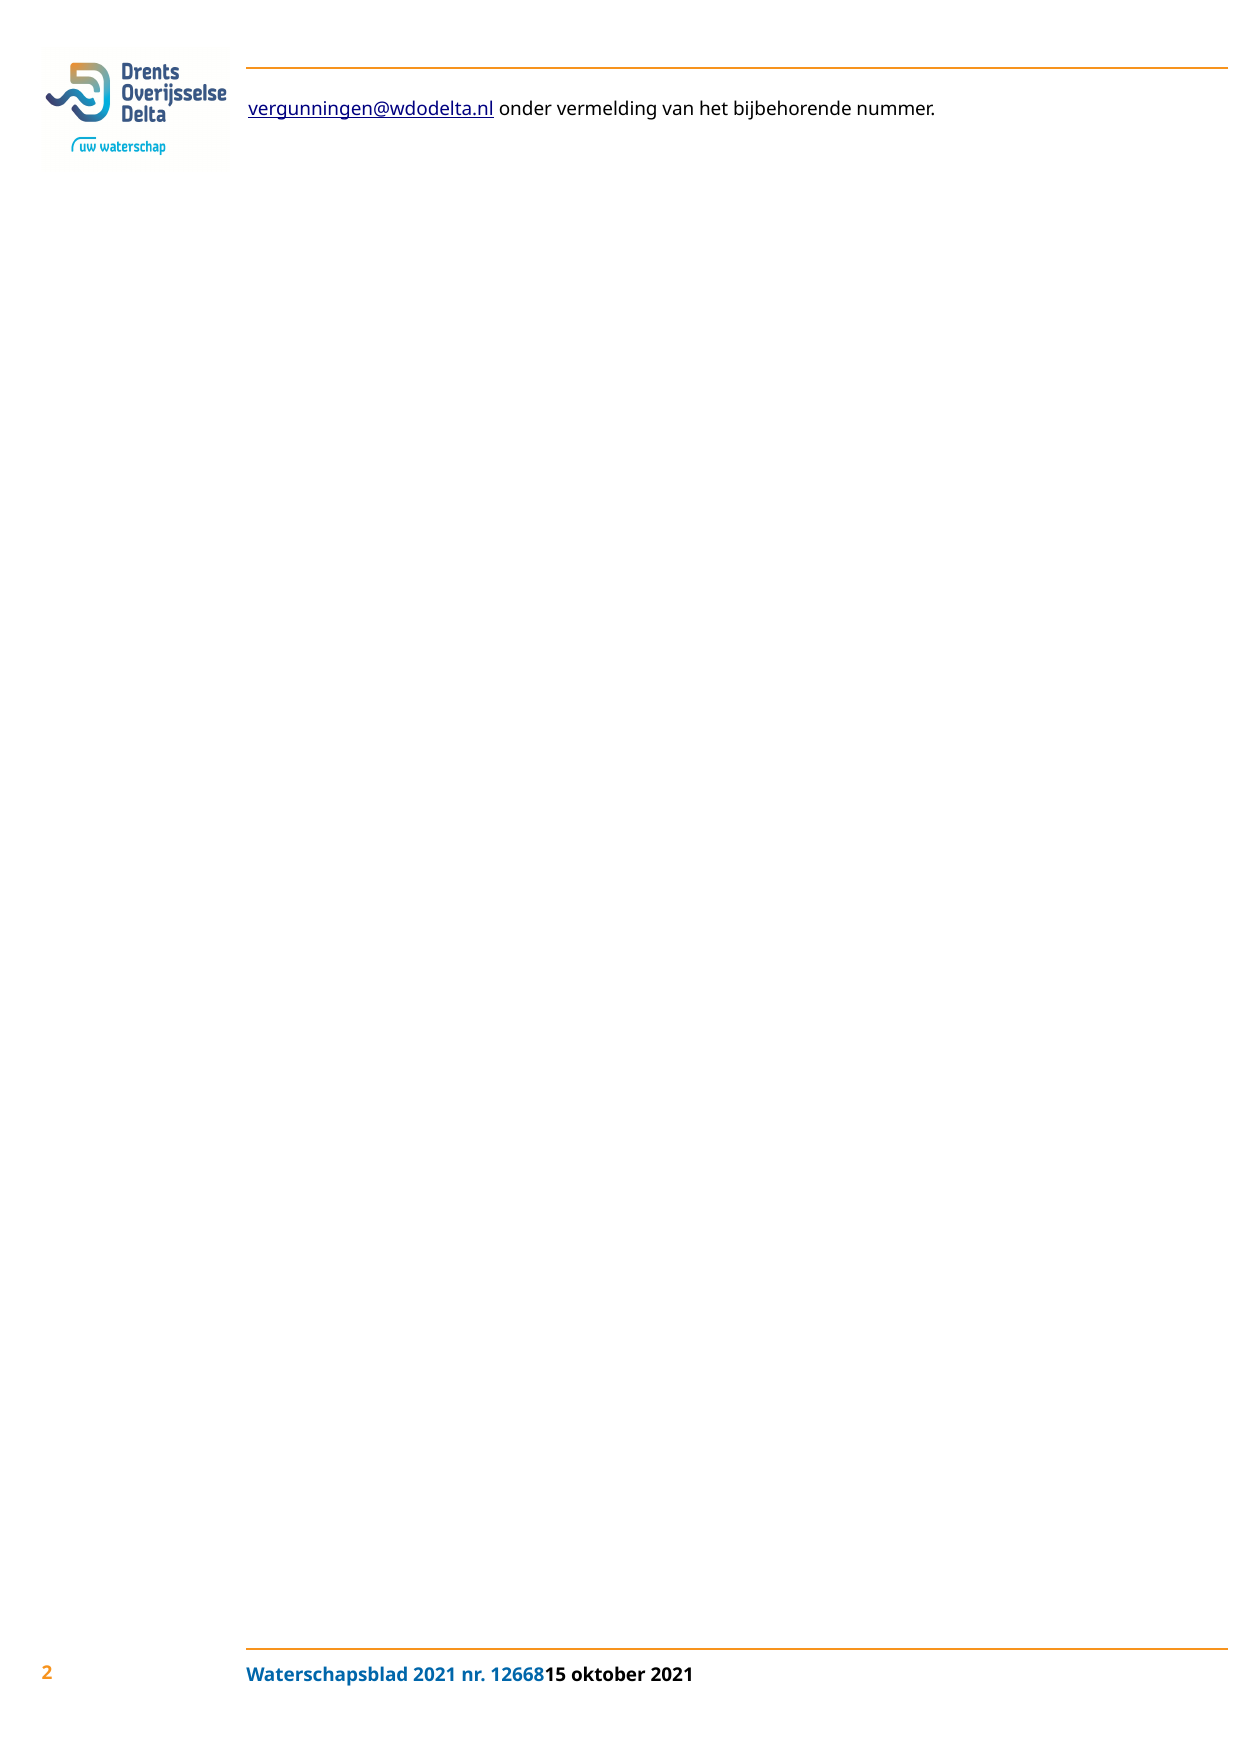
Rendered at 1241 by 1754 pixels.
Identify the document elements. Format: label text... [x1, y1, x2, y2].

text vergunningen@wdodelta.nl onder vermelding van het bijbehorende nummer. [248, 95, 1152, 121]
picture [41, 47, 231, 172]
